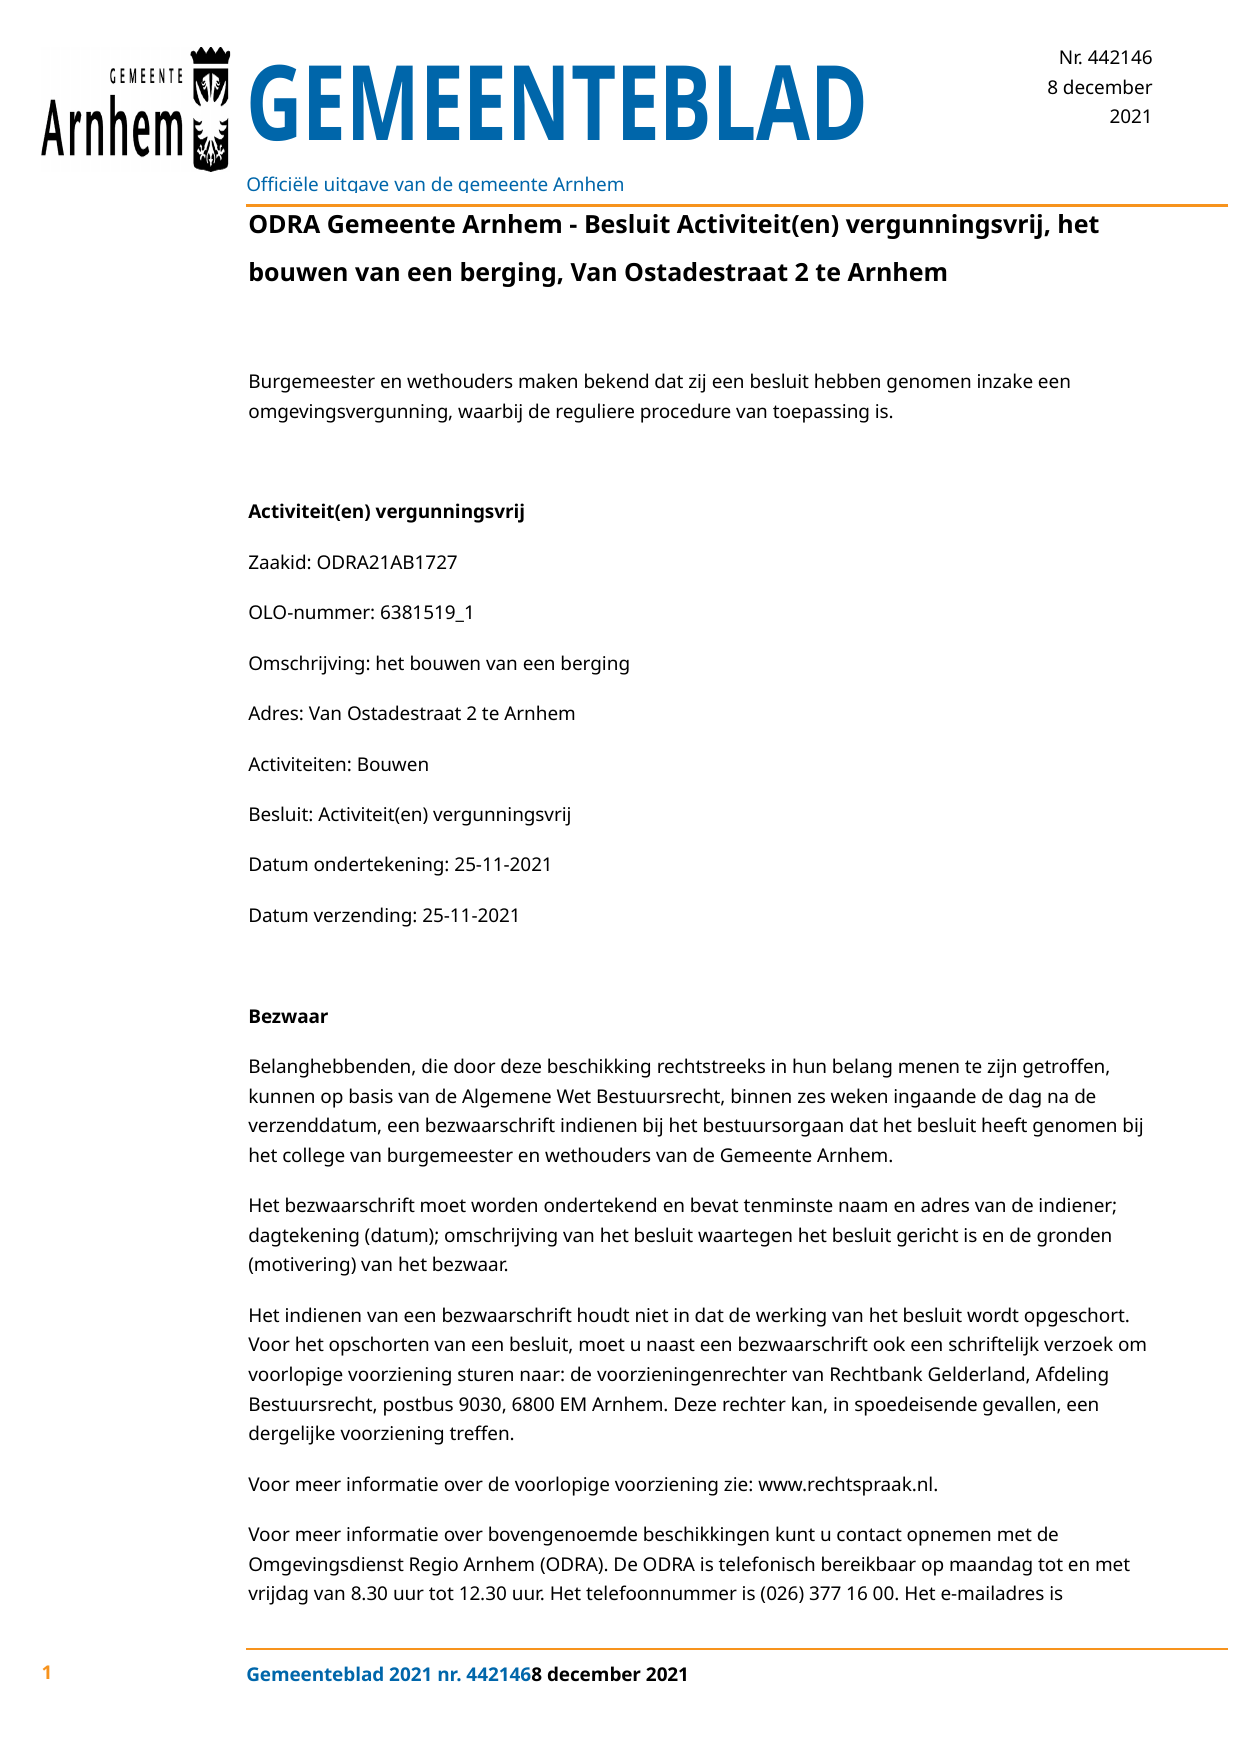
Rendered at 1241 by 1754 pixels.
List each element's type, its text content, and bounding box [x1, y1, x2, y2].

text Voor meer informatie over de voorlopige voorziening zie: www.rechtspraak.nl. [248, 1471, 1152, 1497]
text Het bezwaarschrift moet worden ondertekend en bevat tenminste naam en adres van de indiener; dagtekening (datum); omschrijving van het besluit waartegen het besluit gericht is en de gronden (motivering) van het bezwaar. [248, 1192, 1152, 1277]
text OLO-nummer: 6381519_1 [248, 599, 1152, 625]
text Het indienen van een bezwaarschrift houdt niet in dat de werking van het besluit wordt opgeschort. Voor het opschorten van een besluit, moet u naast een bezwaarschrift ook een schriftelijk verzoek om voorlopige voorziening sturen naar: de voorzieningenrechter van Rechtbank Gelderland, Afdeling Bestuursrecht, postbus 9030, 6800 EM Arnhem. Deze rechter kan, in spoedeisende gevallen, een dergelijke voorziening treffen. [248, 1302, 1152, 1446]
text Activiteiten: Bouwen [248, 751, 1152, 777]
text Adres: Van Ostadestraat 2 te Arnhem [248, 700, 1152, 726]
text Bezwaar [248, 1003, 1152, 1029]
text Omschrijving: het bouwen van een berging [248, 650, 1152, 676]
picture [41, 47, 231, 172]
text Belanghebbenden, die door deze beschikking rechtstreeks in hun belang menen te zijn getroffen, kunnen op basis van de Algemene Wet Bestuursrecht, binnen zes weken ingaande de dag na de verzenddatum, een bezwaarschrift indienen bij het bestuursorgaan dat het besluit heeft genomen bij het college van burgemeester en wethouders van de Gemeente Arnhem. [248, 1053, 1152, 1168]
text ODRA Gemeente Arnhem - Besluit Activiteit(en) vergunningsvrij, het bouwen van een berging, Van Ostadestraat 2 te Arnhem [248, 207, 1152, 288]
text Activiteit(en) vergunningsvrij [248, 499, 1152, 524]
text Voor meer informatie over bovengenoemde beschikkingen kunt u contact opnemen met de Omgevingsdienst Regio Arnhem (ODRA). De ODRA is telefonisch bereikbaar op maandag tot en met vrijdag van 8.30 uur tot 12.30 uur. Het telefoonnummer is (026) 377 16 00. Het e-mailadres is [248, 1521, 1152, 1606]
text Burgemeester en wethouders maken bekend dat zij een besluit hebben genomen inzake een omgevingsvergunning, waarbij de reguliere procedure van toepassing is. [248, 368, 1152, 424]
text Besluit: Activiteit(en) vergunningsvrij [248, 801, 1152, 827]
text Zaakid: ODRA21AB1727 [248, 549, 1152, 575]
text Datum verzending: 25-11-2021 [248, 902, 1152, 928]
text Datum ondertekening: 25-11-2021 [248, 852, 1152, 877]
